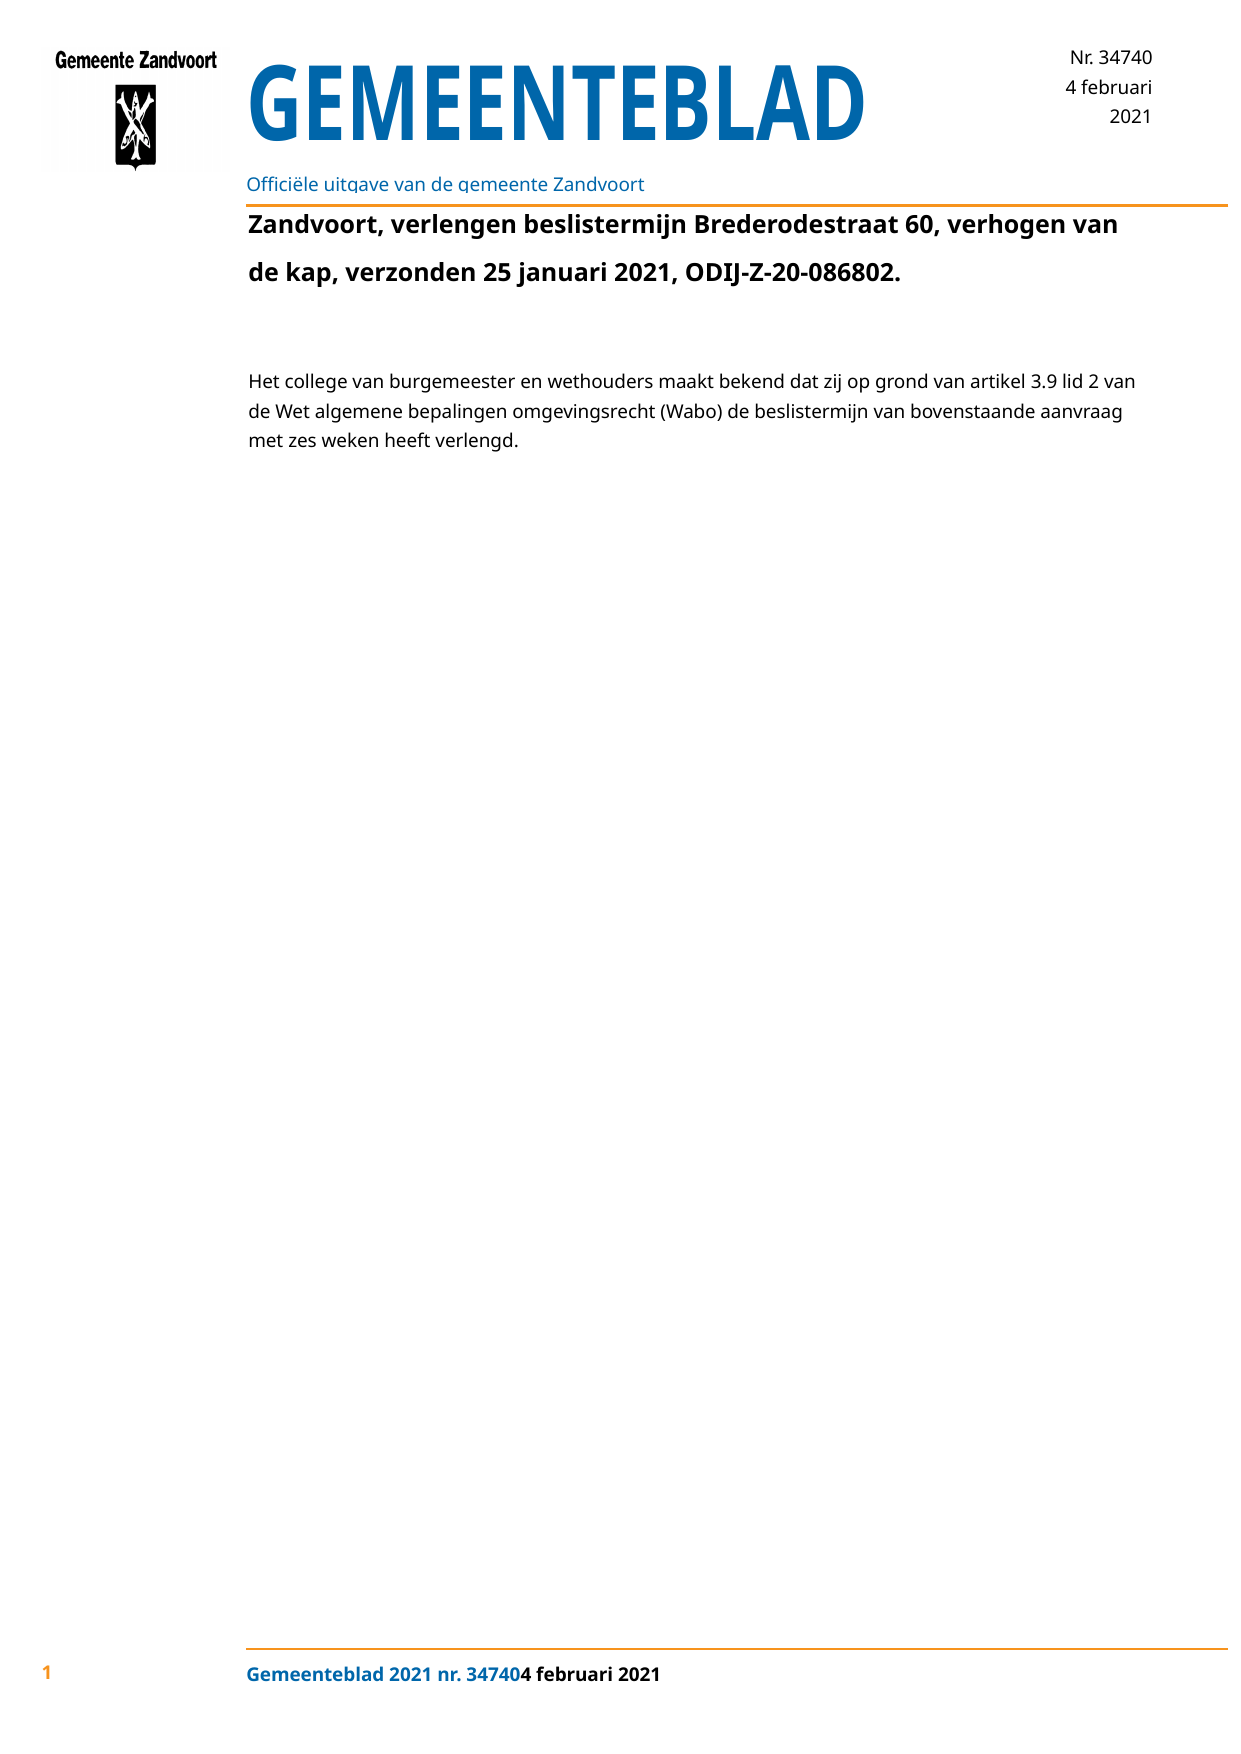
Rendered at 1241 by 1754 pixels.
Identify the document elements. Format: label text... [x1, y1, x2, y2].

text Zandvoort, verlengen beslistermijn Brederodestraat 60, verhogen van de kap, verzonden 25 januari 2021, ODIJ-Z-20-086802. [248, 207, 1152, 288]
picture [41, 47, 231, 172]
text Het college van burgemeester en wethouders maakt bekend dat zij op grond van artikel 3.9 lid 2 van de Wet algemene bepalingen omgevingsrecht (Wabo) de beslistermijn van bovenstaande aanvraag met zes weken heeft verlengd. [248, 368, 1152, 453]
